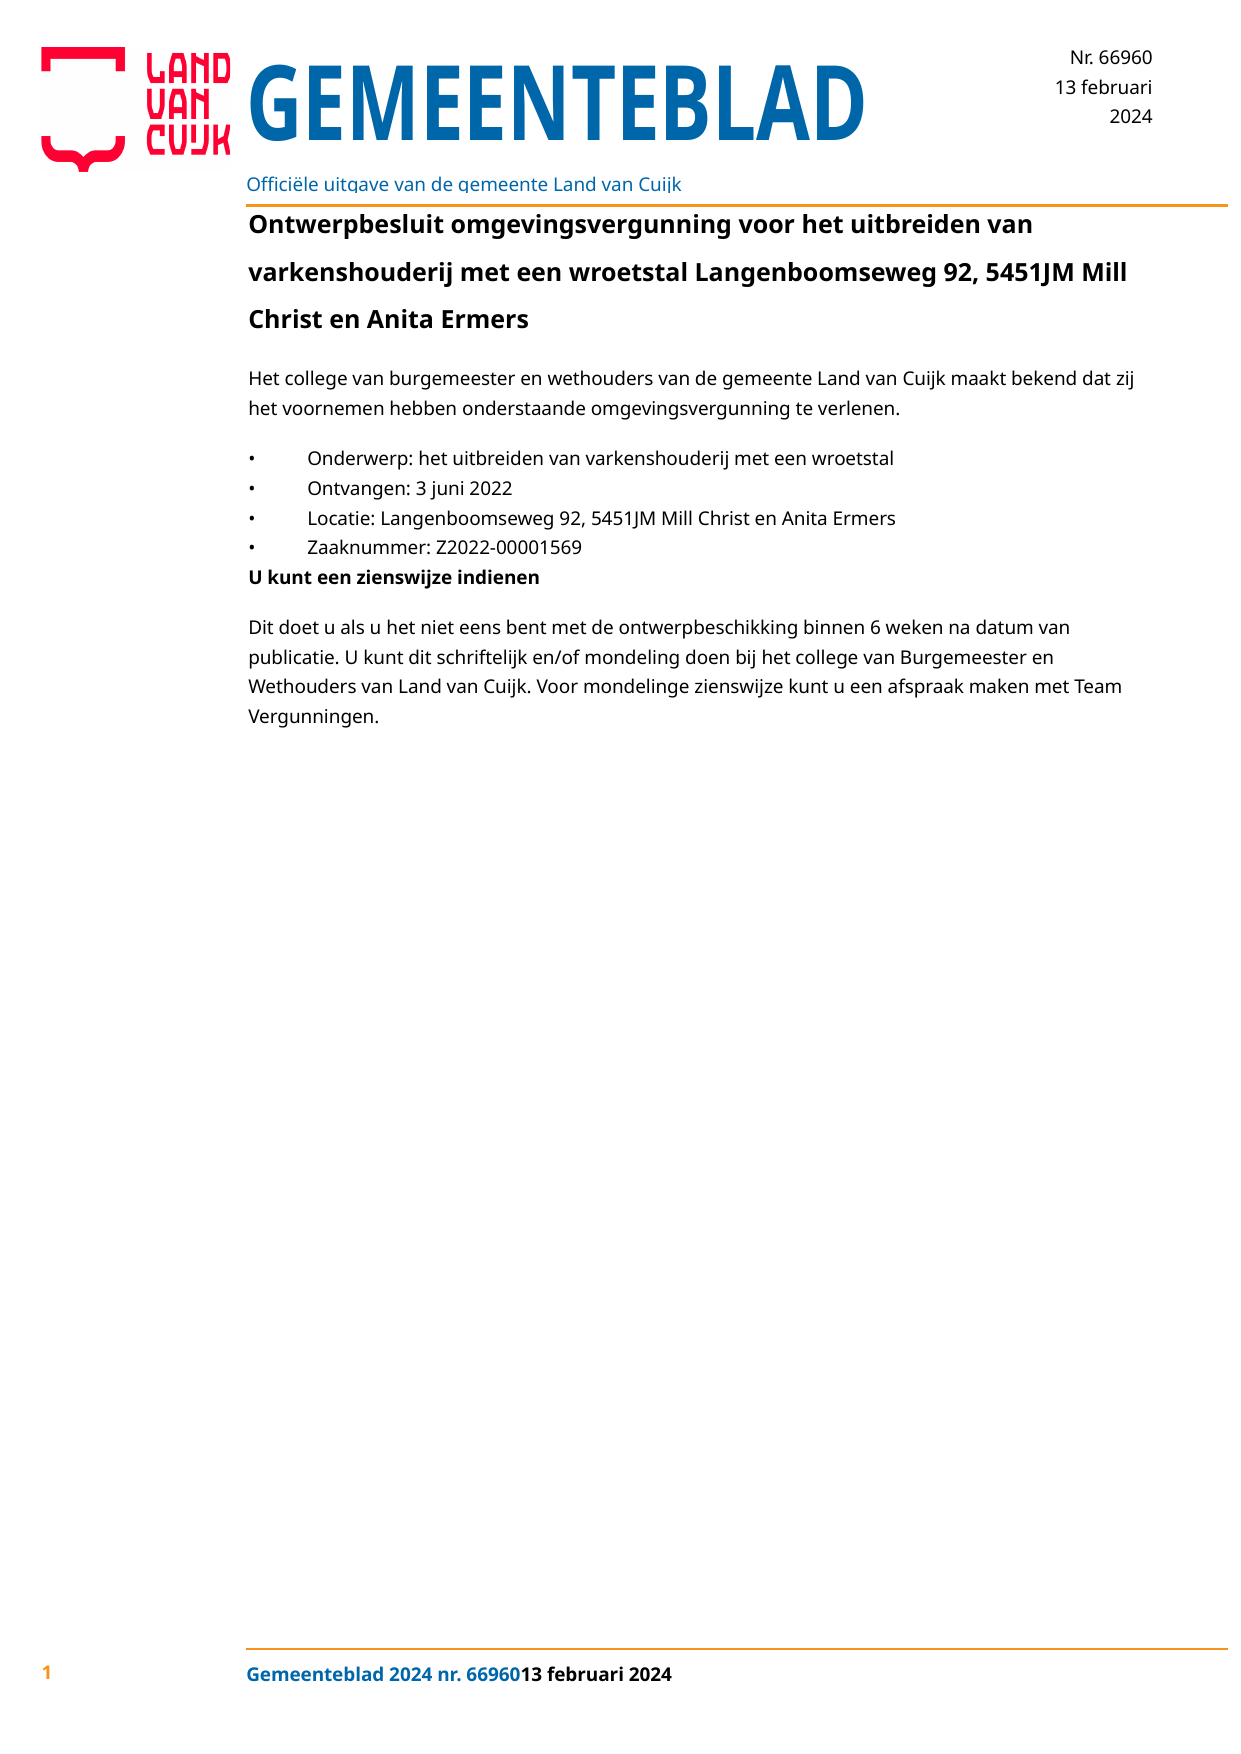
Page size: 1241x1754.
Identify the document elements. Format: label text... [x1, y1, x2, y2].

list Ontvangen: 3 juni 2022 [248, 475, 1152, 501]
text Ontwerpbesluit omgevingsvergunning voor het uitbreiden van varkenshouderij met een wroetstal Langenboomseweg 92, 5451JM Mill Christ en Anita Ermers [248, 207, 1152, 336]
list Locatie: Langenboomseweg 92, 5451JM Mill Christ en Anita Ermers [248, 505, 1152, 530]
picture [41, 47, 231, 172]
text U kunt een zienswijze indienen [248, 564, 1152, 589]
text Het college van burgemeester en wethouders van de gemeente Land van Cuijk maakt bekend dat zij het voornemen hebben onderstaande omgevingsvergunning te verlenen. [248, 366, 1152, 421]
list Zaaknummer: Z2022-00001569 [248, 534, 1152, 560]
list Onderwerp: het uitbreiden van varkenshouderij met een wroetstal [248, 446, 1152, 471]
text Dit doet u als u het niet eens bent met de ontwerpbeschikking binnen 6 weken na datum van publicatie. U kunt dit schriftelijk en/of mondeling doen bij het college van Burgemeester en Wethouders van Land van Cuijk. Voor mondelinge zienswijze kunt u een afspraak maken met Team Vergunningen. [248, 614, 1152, 729]
